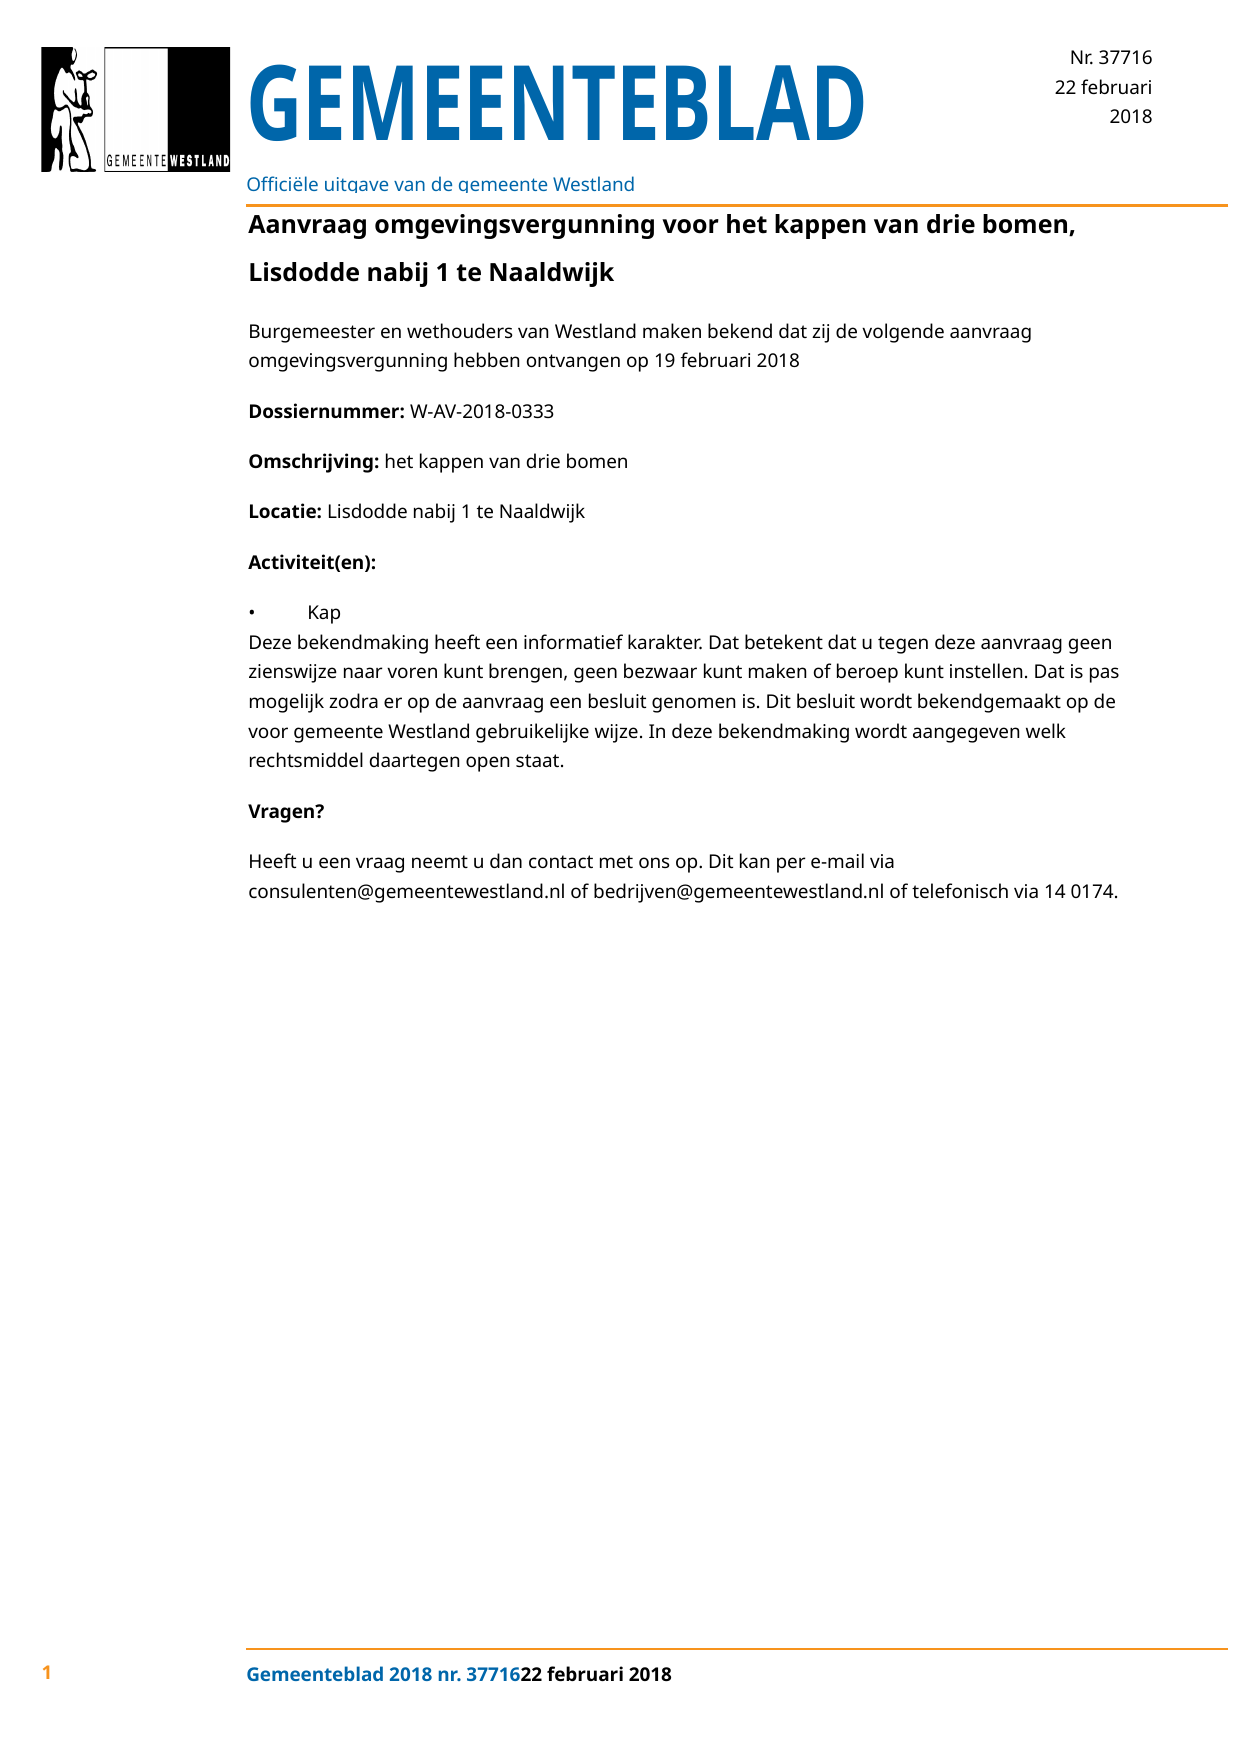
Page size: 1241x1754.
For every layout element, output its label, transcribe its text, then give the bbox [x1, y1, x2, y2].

text Dossiernummer: W-AV-2018-0333 [248, 398, 1152, 424]
text Burgemeester en wethouders van Westland maken bekend dat zij de volgende aanvraag omgevingsvergunning hebben ontvangen op 19 februari 2018 [248, 318, 1152, 373]
list Kap [248, 599, 1152, 625]
text Vragen? [248, 798, 1152, 824]
text Omschrijving: het kappen van drie bomen [248, 448, 1152, 474]
text Activiteit(en): [248, 549, 1152, 575]
text Deze bekendmaking heeft een informatief karakter. Dat betekent dat u tegen deze aanvraag geen zienswijze naar voren kunt brengen, geen bezwaar kunt maken of beroep kunt instellen. Dat is pas mogelijk zodra er op de aanvraag een besluit genomen is. Dit besluit wordt bekendgemaakt op de voor gemeente Westland gebruikelijke wijze. In deze bekendmaking wordt aangegeven welk rechtsmiddel daartegen open staat. [248, 629, 1152, 773]
text Aanvraag omgevingsvergunning voor het kappen van drie bomen, Lisdodde nabij 1 te Naaldwijk [248, 207, 1152, 288]
picture [41, 47, 231, 172]
text Heeft u een vraag neemt u dan contact met ons op. Dit kan per e-mail via consulenten@gemeentewestland.nl of bedrijven@gemeentewestland.nl of telefonisch via 14 0174. [248, 848, 1152, 904]
text Locatie: Lisdodde nabij 1 te Naaldwijk [248, 499, 1152, 524]
